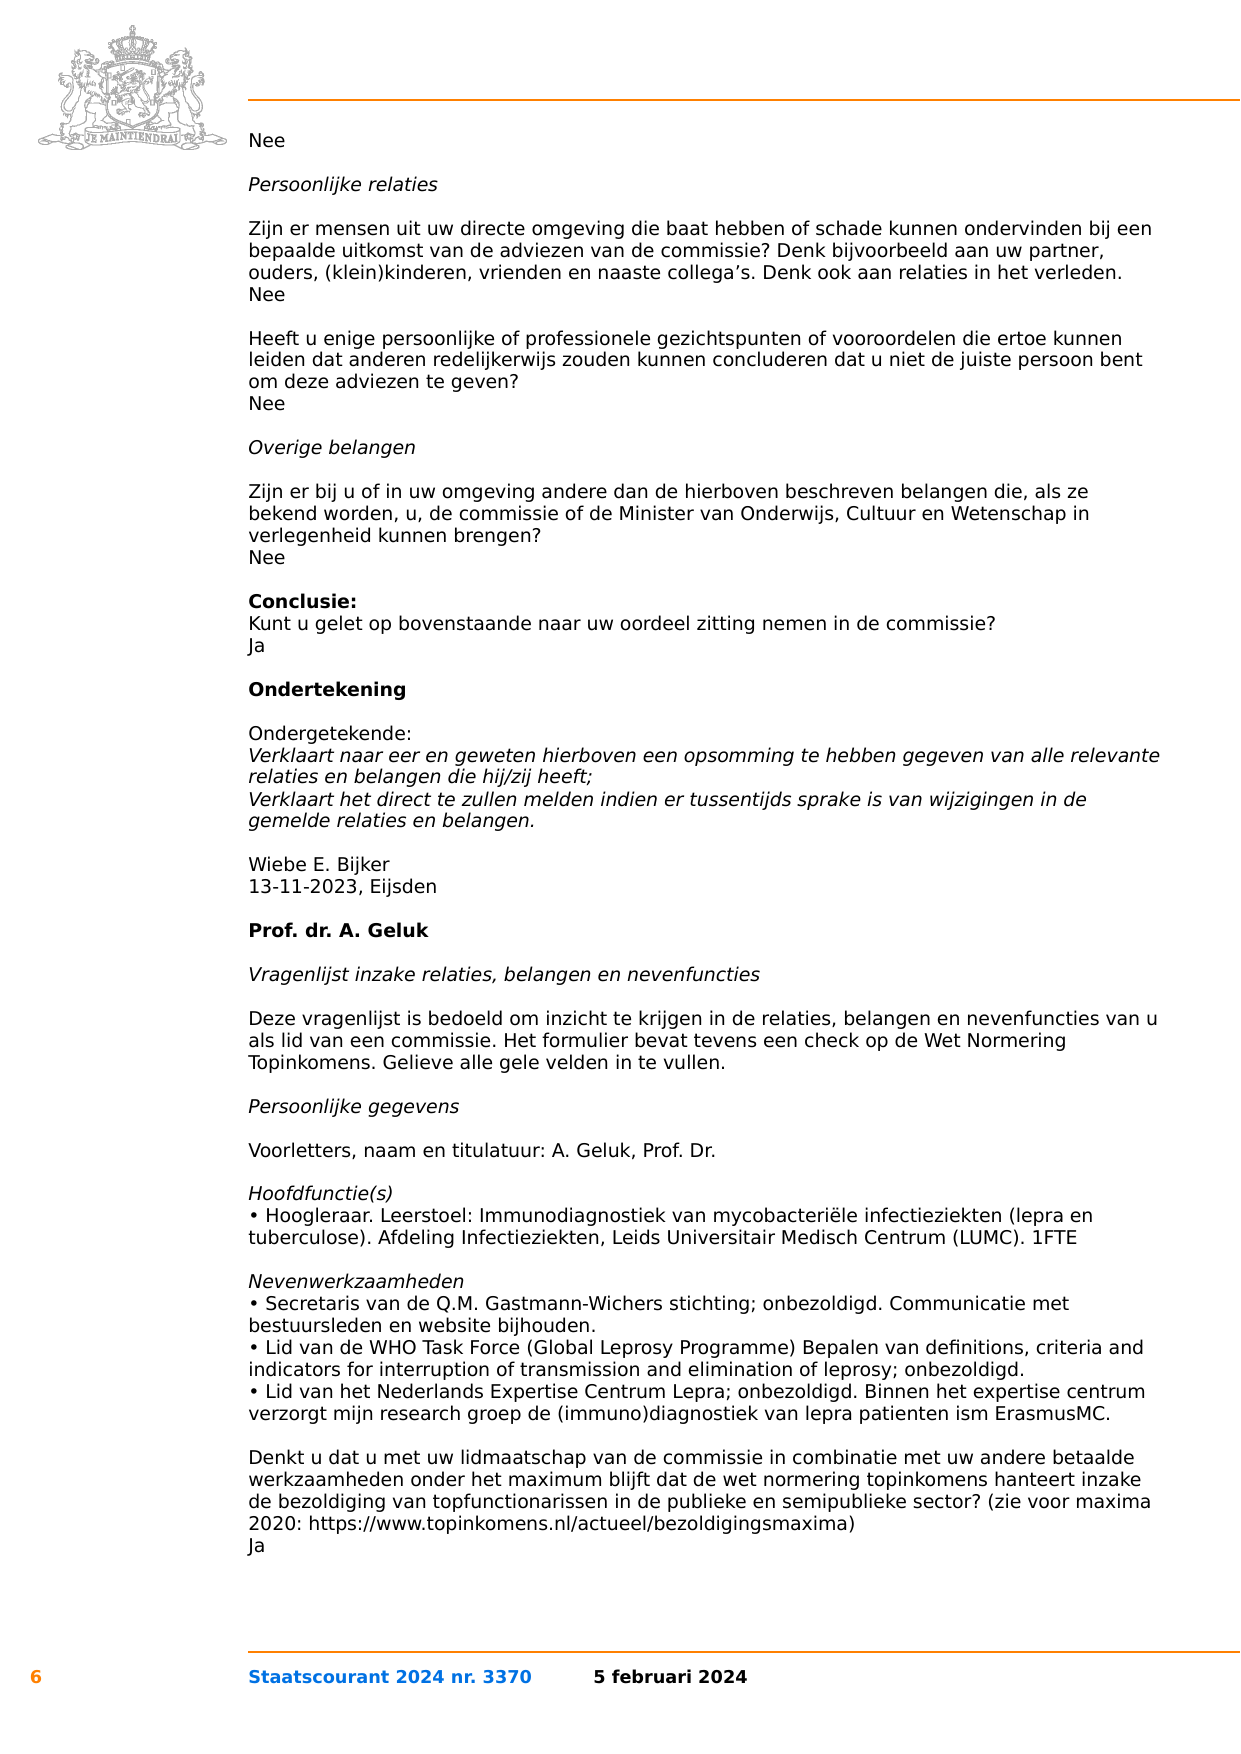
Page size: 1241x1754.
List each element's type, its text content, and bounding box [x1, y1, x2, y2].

text Nee [248, 283, 1163, 306]
text Conclusie: [248, 591, 1163, 613]
text Zijn er bij u of in uw omgeving andere dan de hierboven beschreven belangen die, als ze bekend worden, u, de commissie of de Minister van Onderwijs, Cultuur en Wetenschap in verlegenheid kunnen brengen? [248, 481, 1163, 547]
subtitle Ondertekening [248, 679, 1163, 701]
subtitle Hoofdfunctie(s) [248, 1183, 1163, 1205]
text Deze vragenlijst is bedoeld om inzicht te krijgen in de relaties, belangen en nevenfuncties van u als lid van een commissie. Het formulier bevat tevens een check op de Wet Normering Topinkomens. Gelieve alle gele velden in te vullen. [248, 1008, 1163, 1074]
text • Hoogleraar. Leerstoel: Immunodiagnostiek van mycobacteriële infectieziekten (lepra en tuberculose). Afdeling Infectieziekten, Leids Universitair Medisch Centrum (LUMC). 1FTE [248, 1205, 1163, 1249]
text • Lid van het Nederlands Expertise Centrum Lepra; onbezoldigd. Binnen het expertise centrum verzorgt mijn research groep de (immuno)diagnostiek van lepra patienten ism ErasmusMC. [248, 1381, 1163, 1425]
text 13-11-2023, Eijsden [248, 876, 1163, 898]
text Denkt u dat u met uw lidmaatschap van de commissie in combinatie met uw andere betaalde werkzaamheden onder het maximum blijft dat de wet normering topinkomens hanteert inzake de bezoldiging van topfunctionarissen in de publieke en semipublieke sector? (zie voor maxima 2020: https://www.topinkomens.nl/actueel/bezoldigingsmaxima) [248, 1447, 1163, 1535]
text • Lid van de WHO Task Force (Global Leprosy Programme) Bepalen van definitions, criteria and indicators for interruption of transmission and elimination of leprosy; onbezoldigd. [248, 1337, 1163, 1381]
text Prof. dr. A. Geluk [248, 920, 1163, 942]
text Nee [248, 547, 1163, 569]
subtitle Overige belangen [248, 437, 1163, 459]
text Ondergetekende: [248, 722, 1163, 744]
text Heeft u enige persoonlijke of professionele gezichtspunten of vooroordelen die ertoe kunnen leiden dat anderen redelijkerwijs zouden kunnen concluderen dat u niet de juiste persoon bent om deze adviezen te geven? [248, 327, 1163, 393]
subtitle Persoonlijke relaties [248, 174, 1163, 196]
text Ja [248, 1535, 1163, 1557]
subtitle Persoonlijke gegevens [248, 1096, 1163, 1118]
text Verklaart naar eer en geweten hierboven een opsomming te hebben gegeven van alle relevante relaties en belangen die hij/zij heeft; [248, 744, 1163, 788]
text Voorletters, naam en titulatuur: A. Geluk, Prof. Dr. [248, 1139, 1163, 1161]
text Nee [248, 130, 1163, 152]
subtitle Nevenwerkzaamheden [248, 1271, 1163, 1293]
text Verklaart het direct te zullen melden indien er tussentijds sprake is van wijzigingen in de gemelde relaties en belangen. [248, 788, 1163, 832]
text Ja [248, 635, 1163, 657]
text Kunt u gelet op bovenstaande naar uw oordeel zitting nemen in de commissie? [248, 613, 1163, 635]
picture [38, 25, 227, 150]
text • Secretaris van de Q.M. Gastmann-Wichers stichting; onbezoldigd. Communicatie met bestuursleden en website bijhouden. [248, 1293, 1163, 1337]
text Zijn er mensen uit uw directe omgeving die baat hebben of schade kunnen ondervinden bij een bepaalde uitkomst van de adviezen van de commissie? Denk bijvoorbeeld aan uw partner, ouders, (klein)kinderen, vrienden en naaste collega’s. Denk ook aan relaties in het verleden. [248, 218, 1163, 283]
text Nee [248, 393, 1163, 415]
subtitle Vragenlijst inzake relaties, belangen en nevenfuncties [248, 964, 1163, 986]
text Wiebe E. Bijker [248, 854, 1163, 876]
